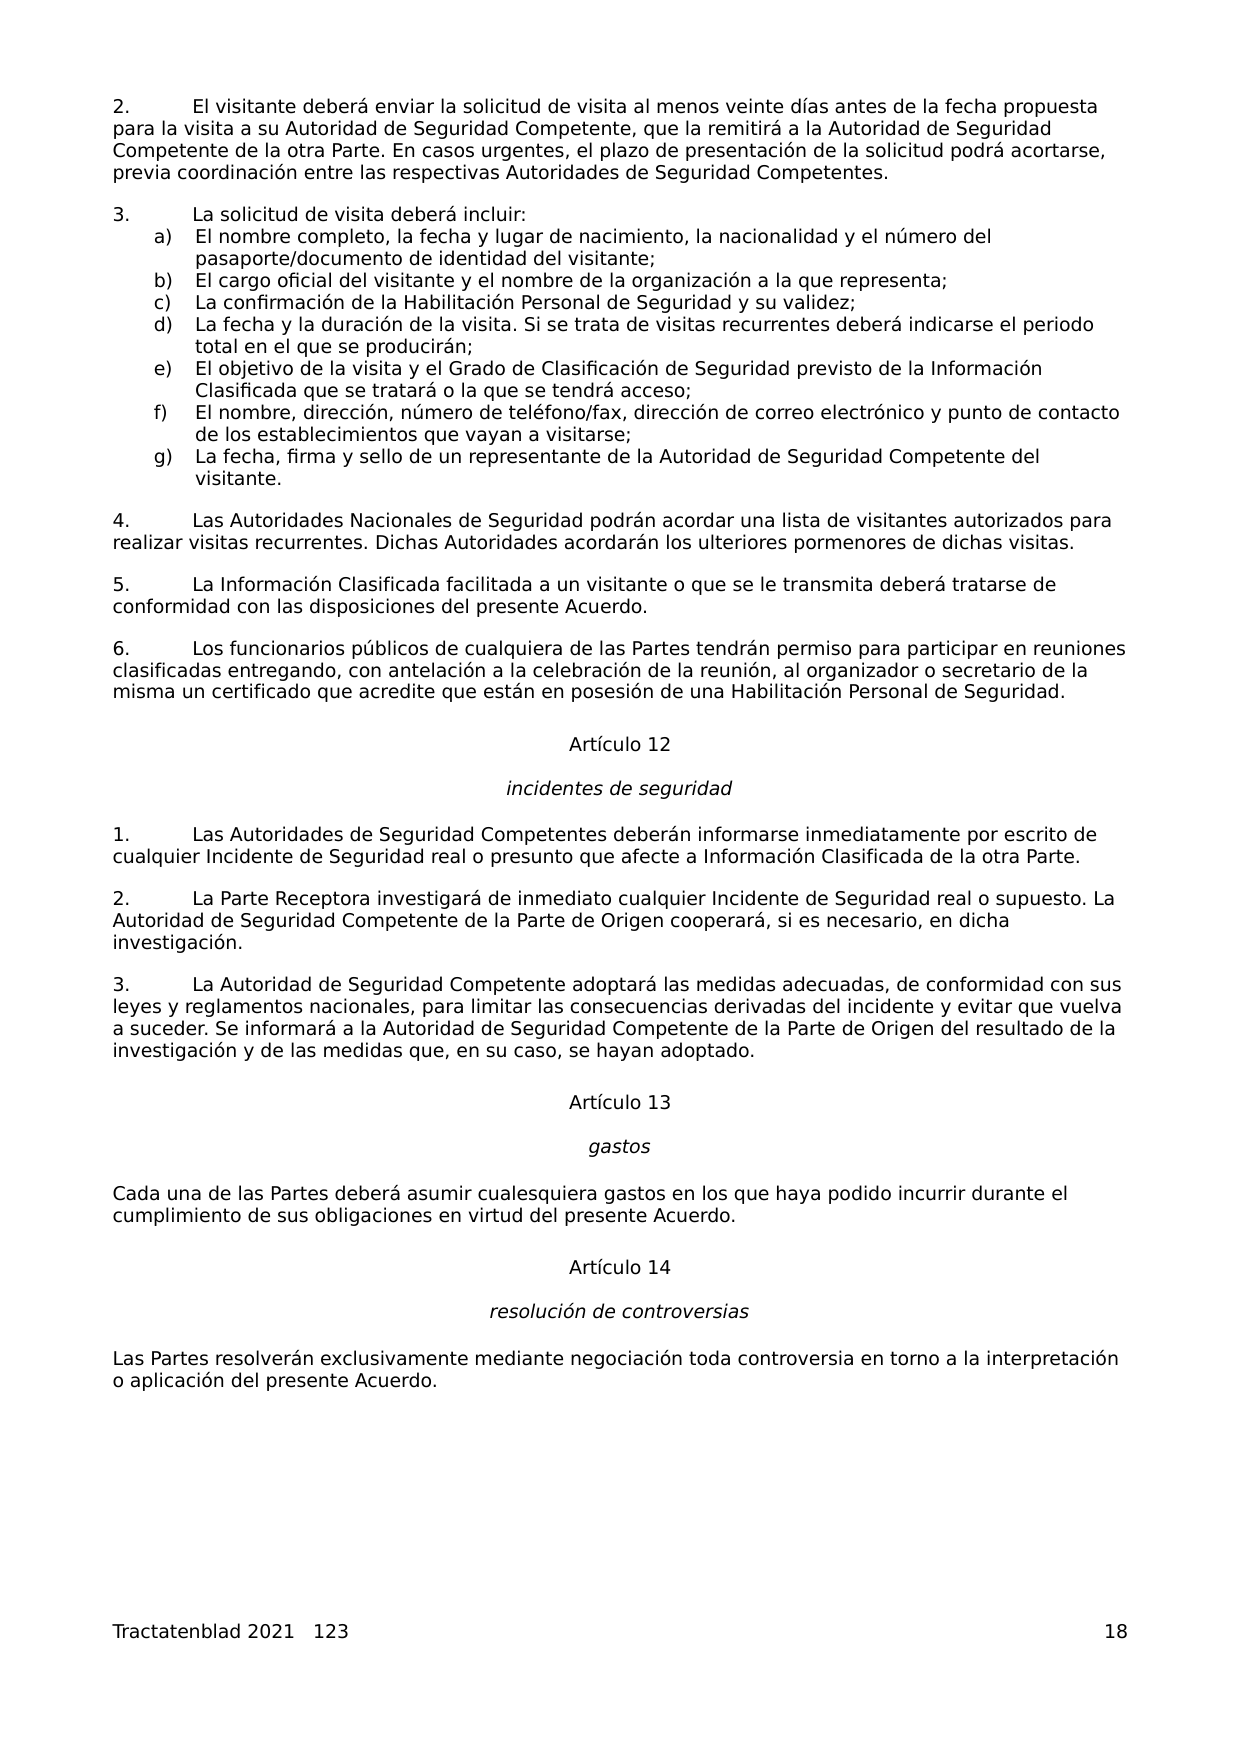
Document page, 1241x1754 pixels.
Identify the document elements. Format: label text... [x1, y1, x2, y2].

subtitle Artículo 12 incidentes de seguridad [112, 733, 1128, 799]
text Las Partes resolverán exclusivamente mediante negociación toda controversia en torno a la interpretación o aplicación del presente Acuerdo. [112, 1348, 1128, 1392]
text 6. Los funcionarios públicos de cualquiera de las Partes tendrán permiso para participar en reuniones clasificadas entregando, con antelación a la celebración de la reunión, al organizador o secretario de la misma un certificado que acredite que están en posesión de una Habilitación Personal de Seguridad. [112, 637, 1128, 703]
text 4. Las Autoridades Nacionales de Seguridad podrán acordar una lista de visitantes autorizados para realizar visitas recurrentes. Dichas Autoridades acordarán los ulteriores pormenores de dichas visitas. [112, 509, 1128, 553]
text 1. Las Autoridades de Seguridad Competentes deberán informarse inmediatamente por escrito de cualquier Incidente de Seguridad real o presunto que afecte a Información Clasificada de la otra Parte. [112, 824, 1128, 868]
text a) El nombre completo, la fecha y lugar de nacimiento, la nacionalidad y el número del pasaporte/documento de identidad del visitante; [153, 226, 1128, 270]
text 3. La solicitud de visita deberá incluir: [112, 204, 1128, 226]
subtitle Artículo 14 resolución de controversias [112, 1257, 1128, 1323]
text Cada una de las Partes deberá asumir cualesquiera gastos en los que haya podido incurrir durante el cumplimiento de sus obligaciones en virtud del presente Acuerdo. [112, 1183, 1128, 1227]
text d) La fecha y la duración de la visita. Si se trata de visitas recurrentes deberá indicarse el periodo total en el que se producirán; [153, 314, 1128, 358]
text 5. La Información Clasificada facilitada a un visitante o que se le transmita deberá tratarse de conformidad con las disposiciones del presente Acuerdo. [112, 573, 1128, 617]
text g) La fecha, firma y sello de un representante de la Autoridad de Seguridad Competente del visitante. [153, 446, 1128, 489]
subtitle Artículo 13 gastos [112, 1092, 1128, 1158]
text e) El objetivo de la visita y el Grado de Clasificación de Seguridad previsto de la Información Clasificada que se tratará o la que se tendrá acceso; [153, 358, 1128, 402]
text c) La confirmación de la Habilitación Personal de Seguridad y su validez; [153, 292, 1128, 314]
text f) El nombre, dirección, número de teléfono/fax, dirección de correo electrónico y punto de contacto de los establecimientos que vayan a visitarse; [153, 402, 1128, 446]
text 2. El visitante deberá enviar la solicitud de visita al menos veinte días antes de la fecha propuesta para la visita a su Autoridad de Seguridad Competente, que la remitirá a la Autoridad de Seguridad Competente de la otra Parte. En casos urgentes, el plazo de presentación de la solicitud podrá acortarse, previa coordinación entre las respectivas Autoridades de Seguridad Competentes. [112, 96, 1128, 184]
text b) El cargo oficial del visitante y el nombre de la organización a la que representa; [153, 270, 1128, 292]
text 2. La Parte Receptora investigará de inmediato cualquier Incidente de Seguridad real o supuesto. La Autoridad de Seguridad Competente de la Parte de Origen cooperará, si es necesario, en dicha investigación. [112, 888, 1128, 954]
text 3. La Autoridad de Seguridad Competente adoptará las medidas adecuadas, de conformidad con sus leyes y reglamentos nacionales, para limitar las consecuencias derivadas del incidente y evitar que vuelva a suceder. Se informará a la Autoridad de Seguridad Competente de la Parte de Origen del resultado de la investigación y de las medidas que, en su caso, se hayan adoptado. [112, 974, 1128, 1062]
